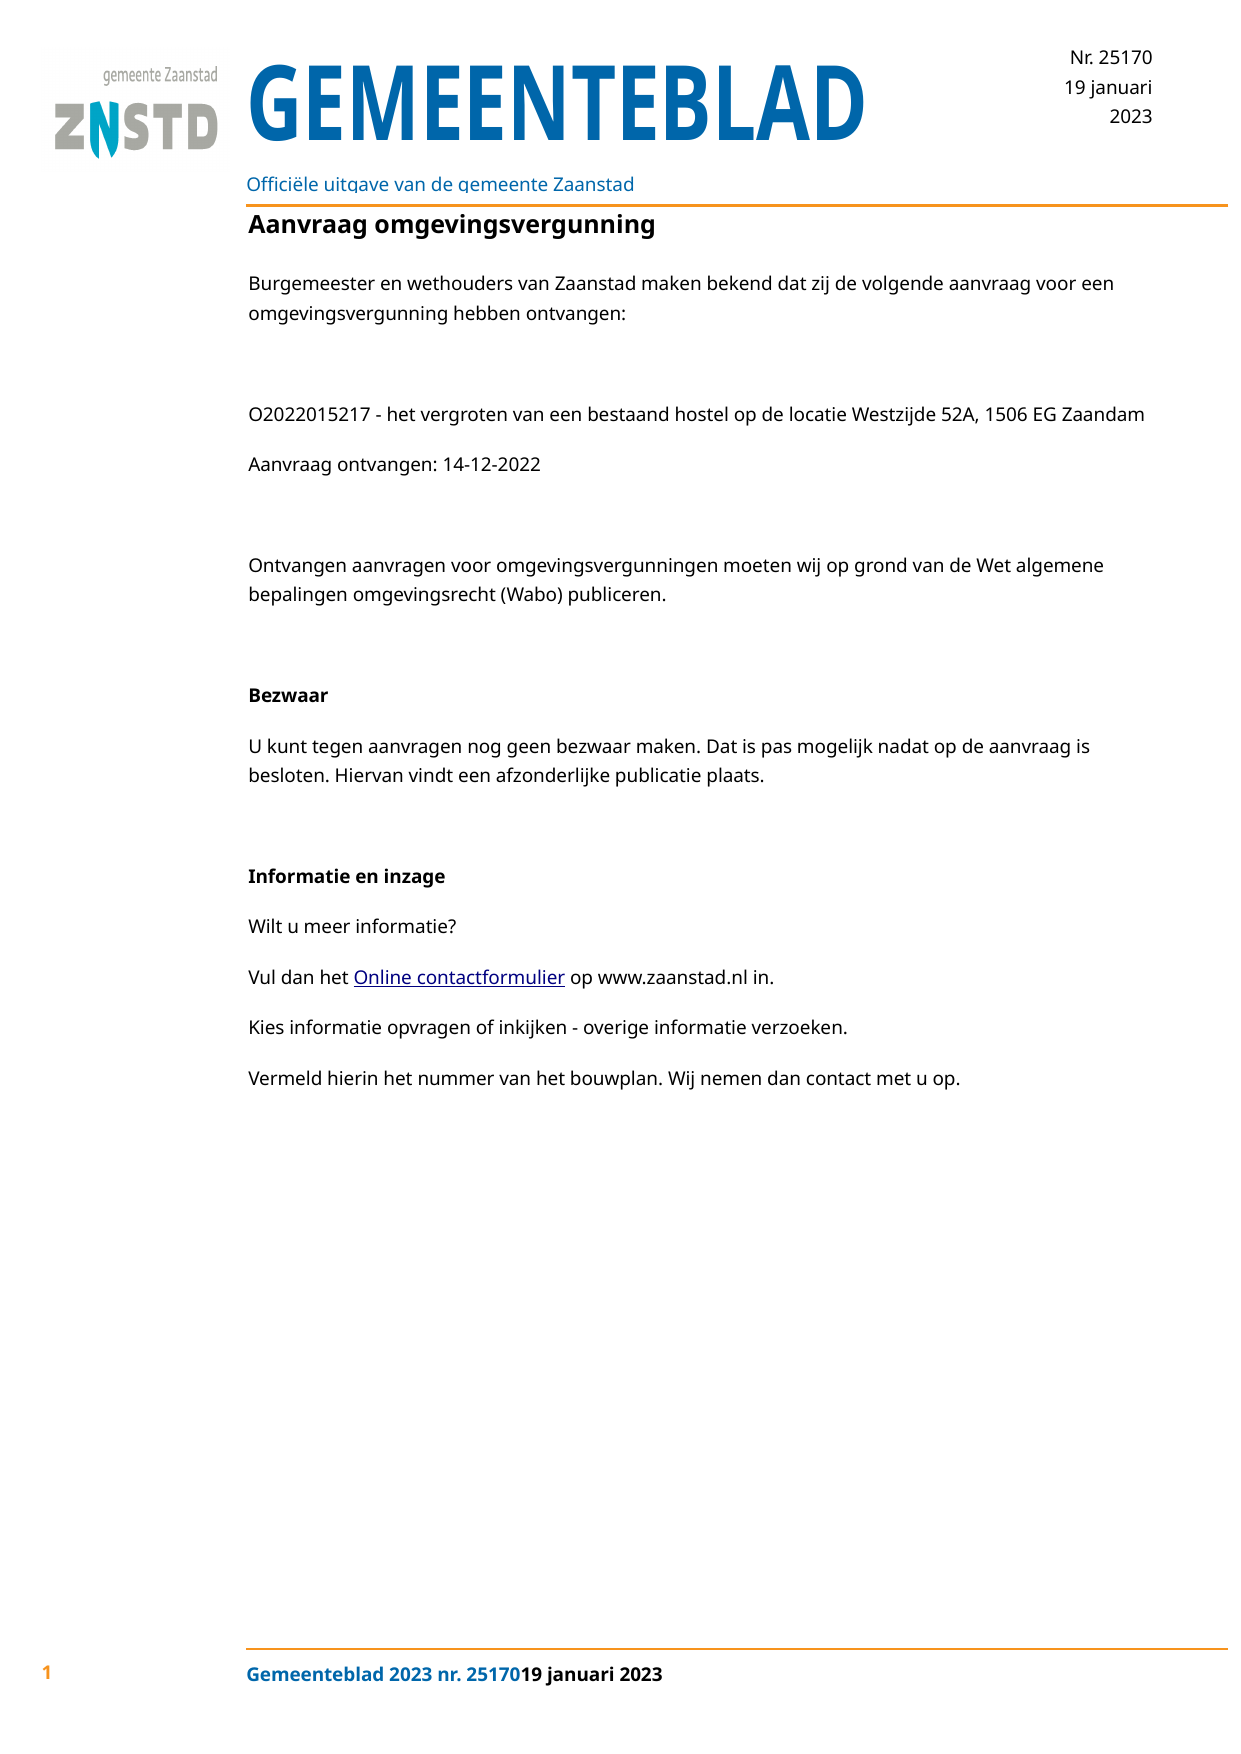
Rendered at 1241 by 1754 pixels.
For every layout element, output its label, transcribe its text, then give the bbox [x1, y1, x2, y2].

text Aanvraag ontvangen: 14-12-2022 [248, 451, 1152, 477]
text Vermeld hierin het nummer van het bouwplan. Wij nemen dan contact met u op. [248, 1065, 1152, 1091]
text Vul dan het Online contactformulier op www.zaanstad.nl in. [248, 964, 1152, 990]
text Wilt u meer informatie? [248, 914, 1152, 939]
text Informatie en inzage [248, 863, 1152, 889]
text Kies informatie opvragen of inkijken - overige informatie verzoeken. [248, 1014, 1152, 1040]
text Burgemeester en wethouders van Zaanstad maken bekend dat zij de volgende aanvraag voor een omgevingsvergunning hebben ontvangen: [248, 270, 1152, 326]
text Aanvraag omgevingsvergunning [248, 207, 1152, 241]
text Ontvangen aanvragen voor omgevingsvergunningen moeten wij op grond van de Wet algemene bepalingen omgevingsrecht (Wabo) publiceren. [248, 552, 1152, 607]
picture [41, 47, 231, 172]
text Bezwaar [248, 682, 1152, 708]
text O2022015217 - het vergroten van een bestaand hostel op de locatie Westzijde 52A, 1506 EG Zaandam [248, 401, 1152, 426]
text U kunt tegen aanvragen nog geen bezwaar maken. Dat is pas mogelijk nadat op de aanvraag is besloten. Hiervan vindt een afzonderlijke publicatie plaats. [248, 733, 1152, 788]
